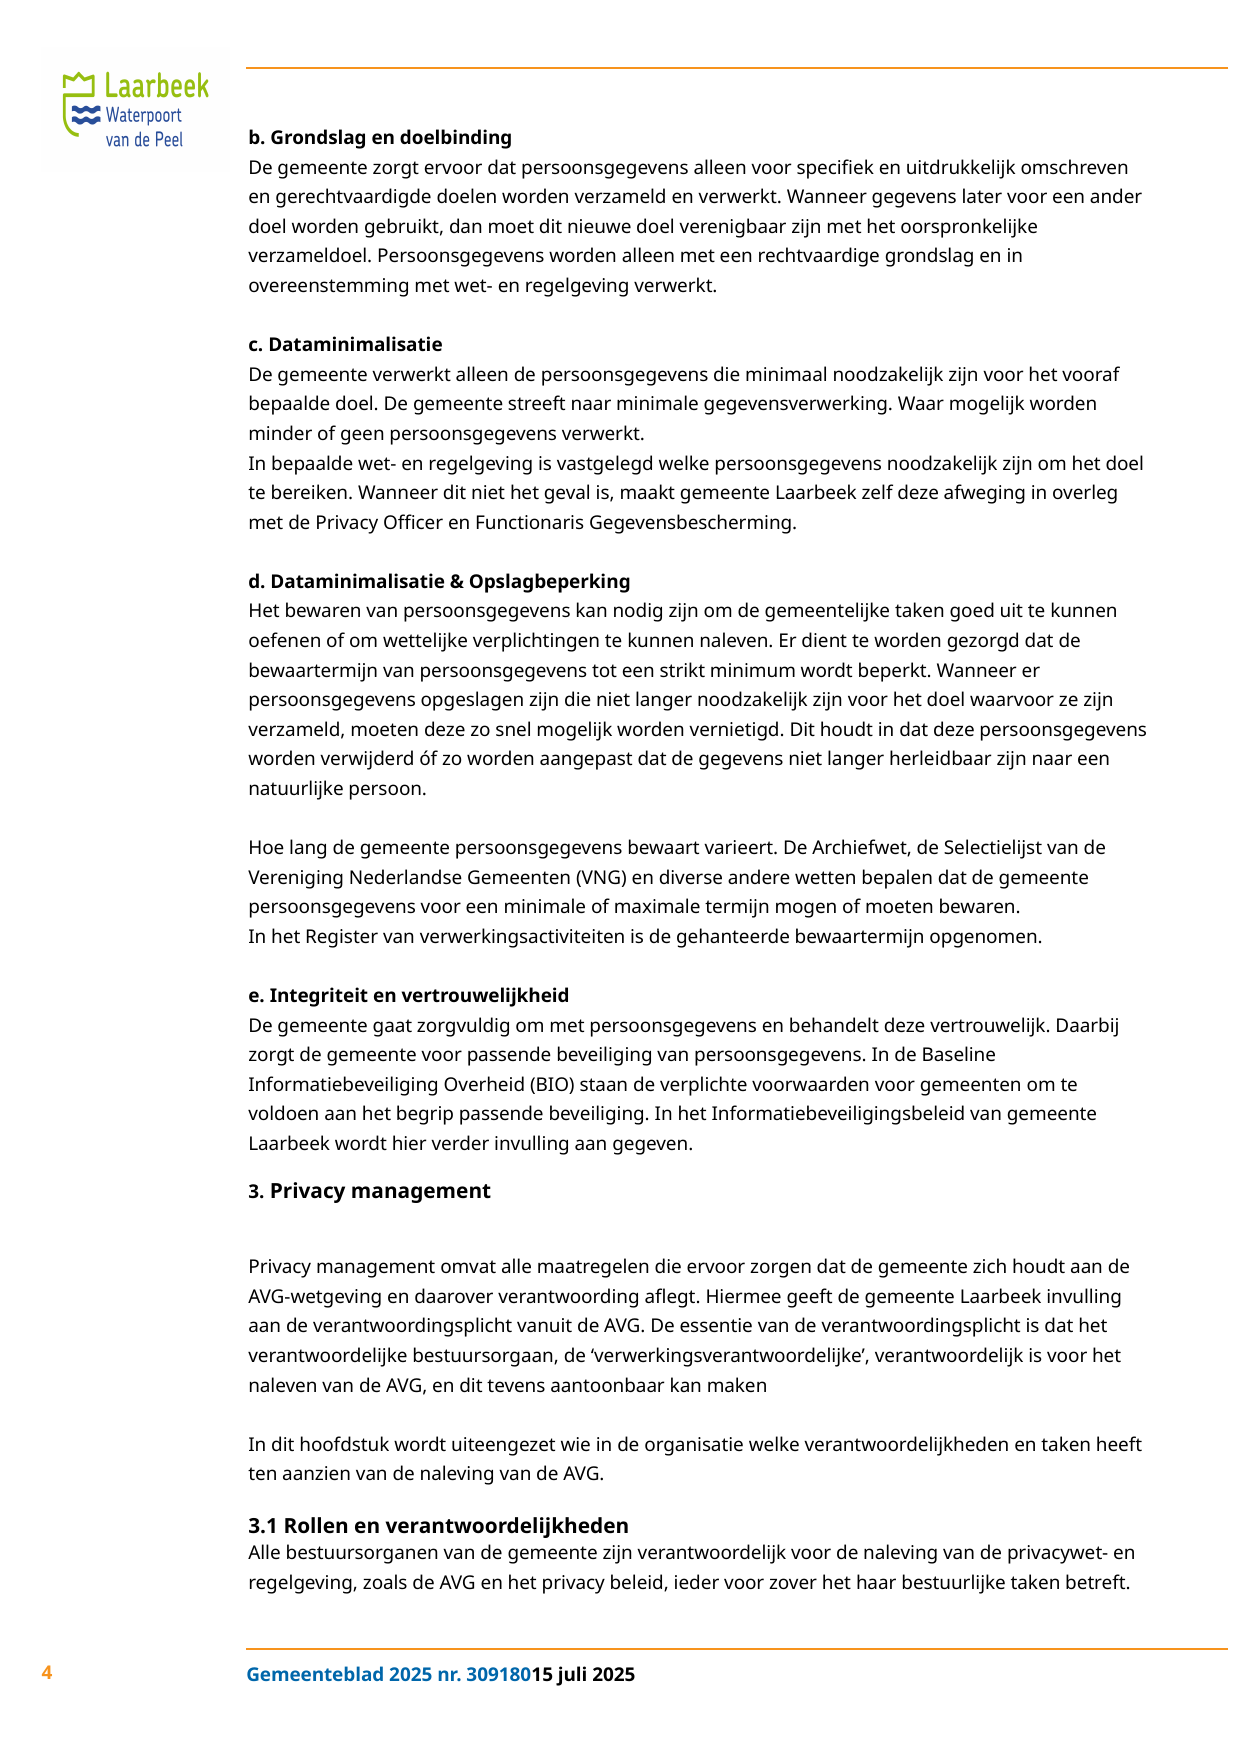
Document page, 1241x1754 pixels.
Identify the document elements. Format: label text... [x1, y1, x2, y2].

text De gemeente gaat zorgvuldig om met persoonsgegevens en behandelt deze vertrouwelijk. Daarbij zorgt de gemeente voor passende beveiliging van persoonsgegevens. In de Baseline Informatiebeveiliging Overheid (BIO) staan de verplichte voorwaarden voor gemeenten om te voldoen aan het begrip passende beveiliging. In het Informatiebeveiligingsbeleid van gemeente Laarbeek wordt hier verder invulling aan gegeven. [248, 1012, 1152, 1156]
text In het Register van verwerkingsactiviteiten is de gehanteerde bewaartermijn opgenomen. [248, 923, 1152, 949]
text d. Dataminimalisatie & Opslagbeperking [248, 568, 1152, 594]
text Hoe lang de gemeente persoonsgegevens bewaart varieert. De Archiefwet, de Selectielijst van de Vereniging Nederlandse Gemeenten (VNG) en diverse andere wetten bepalen dat de gemeente persoonsgegevens voor een minimale of maximale termijn mogen of moeten bewaren. [248, 834, 1152, 919]
text c. Dataminimalisatie [248, 331, 1152, 357]
picture [41, 47, 231, 172]
text Alle bestuursorganen van de gemeente zijn verantwoordelijk voor de naleving van de privacywet- en regelgeving, zoals de AVG en het privacy beleid, ieder voor zover het haar bestuurlijke taken betreft. [248, 1539, 1152, 1595]
text e. Integriteit en vertrouwelijkheid [248, 982, 1152, 1008]
text Het bewaren van persoonsgegevens kan nodig zijn om de gemeentelijke taken goed uit te kunnen oefenen of om wettelijke verplichtingen te kunnen naleven. Er dient te worden gezorgd dat de bewaartermijn van persoonsgegevens tot een strikt minimum wordt beperkt. Wanneer er persoonsgegevens opgeslagen zijn die niet langer noodzakelijk zijn voor het doel waarvoor ze zijn verzameld, moeten deze zo snel mogelijk worden vernietigd. Dit houdt in dat deze persoonsgegevens worden verwijderd óf zo worden aangepast dat de gegevens niet langer herleidbaar zijn naar een natuurlijke persoon. [248, 598, 1152, 801]
text 3.1 Rollen en verantwoordelijkheden [248, 1511, 1152, 1539]
text In bepaalde wet- en regelgeving is vastgelegd welke persoonsgegevens noodzakelijk zijn om het doel te bereiken. Wanneer dit niet het geval is, maakt gemeente Laarbeek zelf deze afweging in overleg met de Privacy Officer en Functionaris Gegevensbescherming. [248, 450, 1152, 535]
text Privacy management omvat alle maatregelen die ervoor zorgen dat de gemeente zich houdt aan de AVG-wetgeving en daarover verantwoording aflegt. Hiermee geeft de gemeente Laarbeek invulling aan de verantwoordingsplicht vanuit de AVG. De essentie van de verantwoordingsplicht is dat het verantwoordelijke bestuursorgaan, de ‘verwerkingsverantwoordelijke’, verantwoordelijk is voor het naleven van de AVG, en dit tevens aantoonbaar kan maken [248, 1253, 1152, 1398]
text De gemeente zorgt ervoor dat persoonsgegevens alleen voor specifiek en uitdrukkelijk omschreven en gerechtvaardigde doelen worden verzameld en verwerkt. Wanneer gegevens later voor een ander doel worden gebruikt, dan moet dit nieuwe doel verenigbaar zijn met het oorspronkelijke verzameldoel. Persoonsgegevens worden alleen met een rechtvaardige grondslag en in overeenstemming met wet- en regelgeving verwerkt. [248, 154, 1152, 298]
text In dit hoofdstuk wordt uiteengezet wie in de organisatie welke verantwoordelijkheden en taken heeft ten aanzien van de naleving van de AVG. [248, 1431, 1152, 1486]
text b. Grondslag en doelbinding [248, 124, 1152, 150]
text De gemeente verwerkt alleen de persoonsgegevens die minimaal noodzakelijk zijn voor het vooraf bepaalde doel. De gemeente streeft naar minimale gegevensverwerking. Waar mogelijk worden minder of geen persoonsgegevens verwerkt. [248, 361, 1152, 446]
text 3. Privacy management [248, 1176, 1152, 1204]
